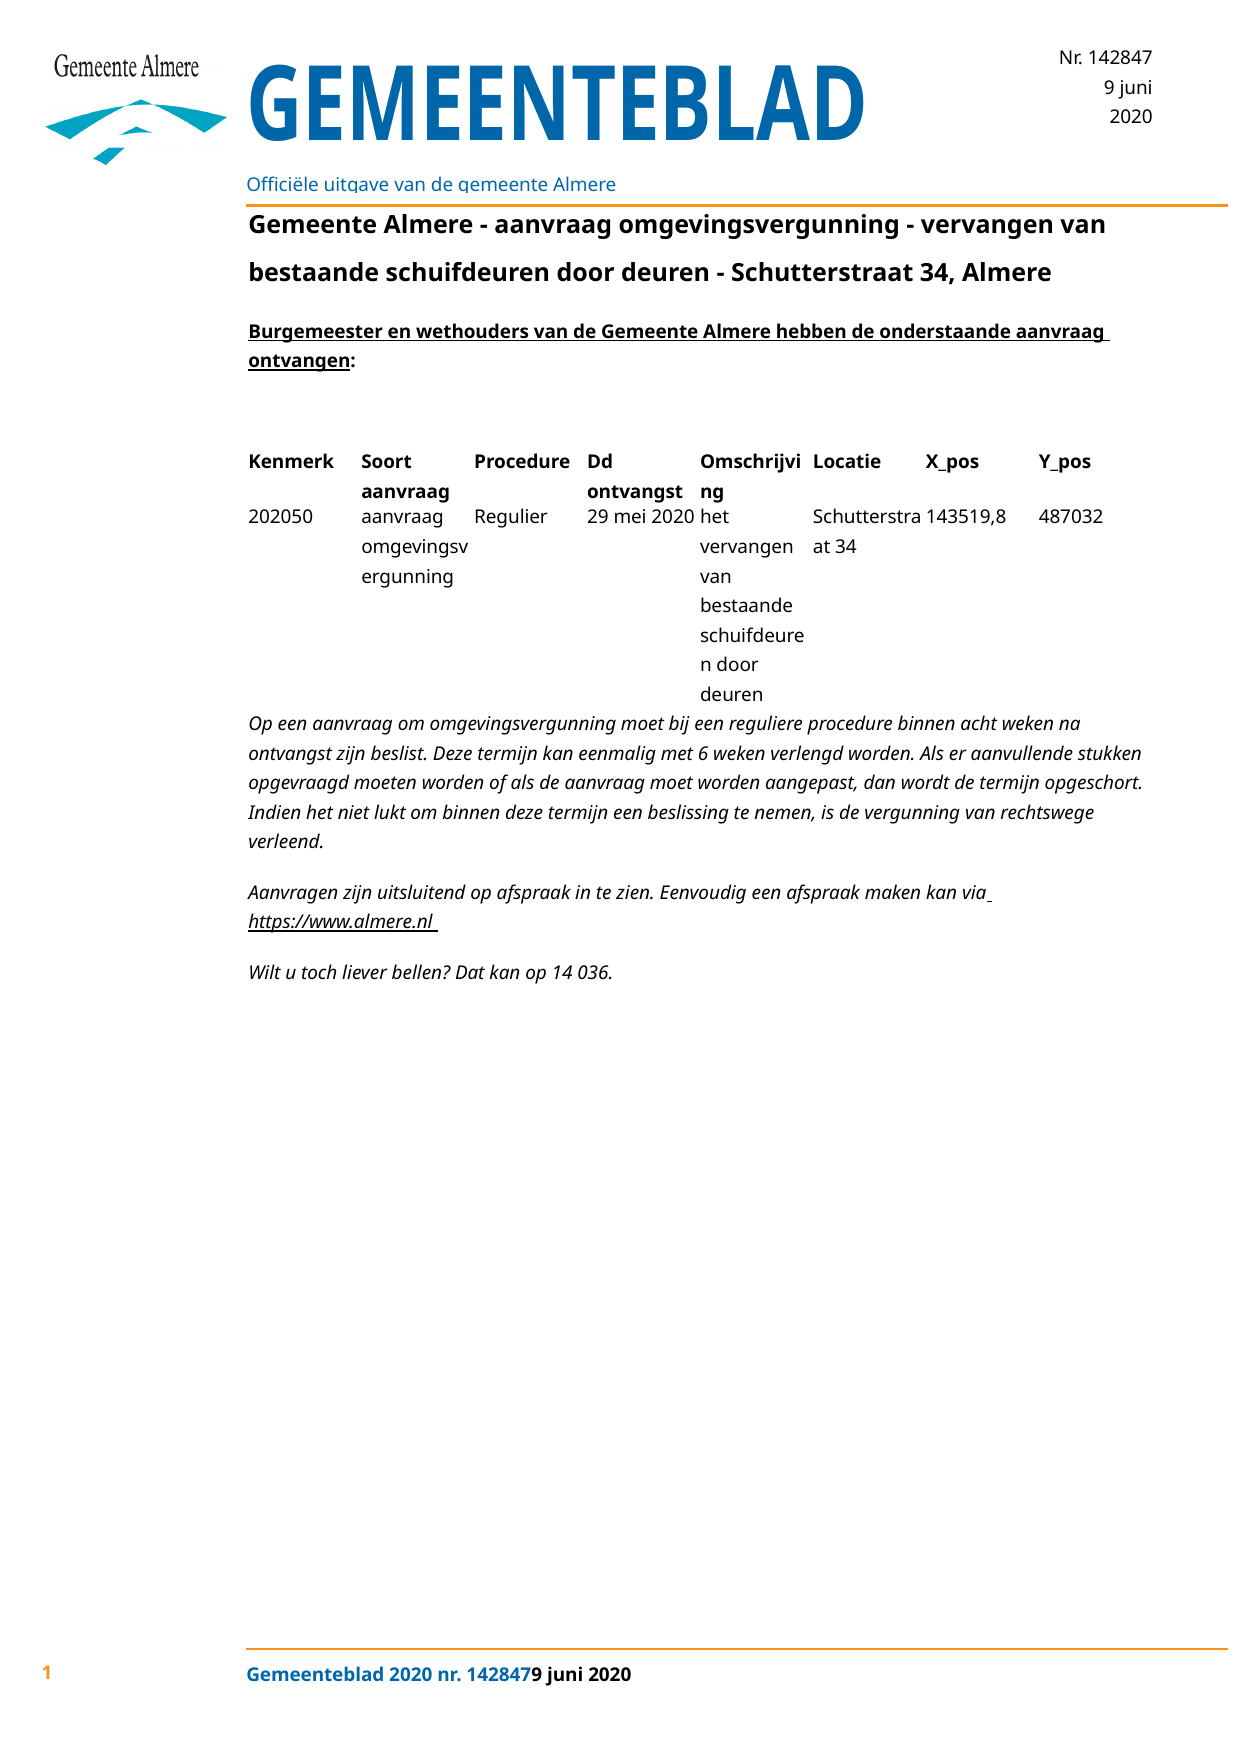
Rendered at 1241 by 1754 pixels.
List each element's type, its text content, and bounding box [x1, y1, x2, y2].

text Aanvragen zijn uitsluitend op afspraak in te zien. Eenvoudig een afspraak maken kan via https://www.almere.nl [248, 879, 1152, 934]
text Gemeente Almere - aanvraag omgevingsvergunning - vervangen van bestaande schuifdeuren door deuren - Schutterstraat 34, Almere [248, 207, 1152, 288]
table_header Omschrijving [700, 449, 813, 504]
table_header Kenmerk [248, 449, 361, 504]
text Burgemeester en wethouders van de Gemeente Almere hebben de onderstaande aanvraag ontvangen: [248, 318, 1152, 373]
table_cell het vervangen van bestaande schuifdeuren door deuren [700, 504, 813, 707]
table_cell 202050 [248, 504, 361, 707]
picture [41, 47, 231, 172]
table_cell Schutterstraat 34 [813, 504, 926, 707]
table_header Locatie [813, 449, 926, 504]
text Wilt u toch liever bellen? Dat kan op 14 036. [248, 959, 1152, 985]
table_header Dd ontvangst [587, 449, 700, 504]
table_cell 29 mei 2020 [587, 504, 700, 707]
table_cell Regulier [474, 504, 587, 707]
table_header Procedure [474, 449, 587, 504]
table_cell aanvraag omgevingsvergunning [361, 504, 474, 707]
text Op een aanvraag om omgevingsvergunning moet bij een reguliere procedure binnen acht weken na ontvangst zijn beslist. Deze termijn kan eenmalig met 6 weken verlengd worden. Als er aanvullende stukken opgevraagd moeten worden of als de aanvraag moet worden aangepast, dan wordt de termijn opgeschort. Indien het niet lukt om binnen deze termijn een beslissing te nemen, is de vergunning van rechtswege verleend. [248, 710, 1152, 854]
table_cell 143519,8 [926, 504, 1038, 707]
table_header Y_pos [1039, 449, 1152, 504]
table_header X_pos [926, 449, 1038, 504]
table_cell 487032 [1039, 504, 1152, 707]
table_header Soort aanvraag [361, 449, 474, 504]
